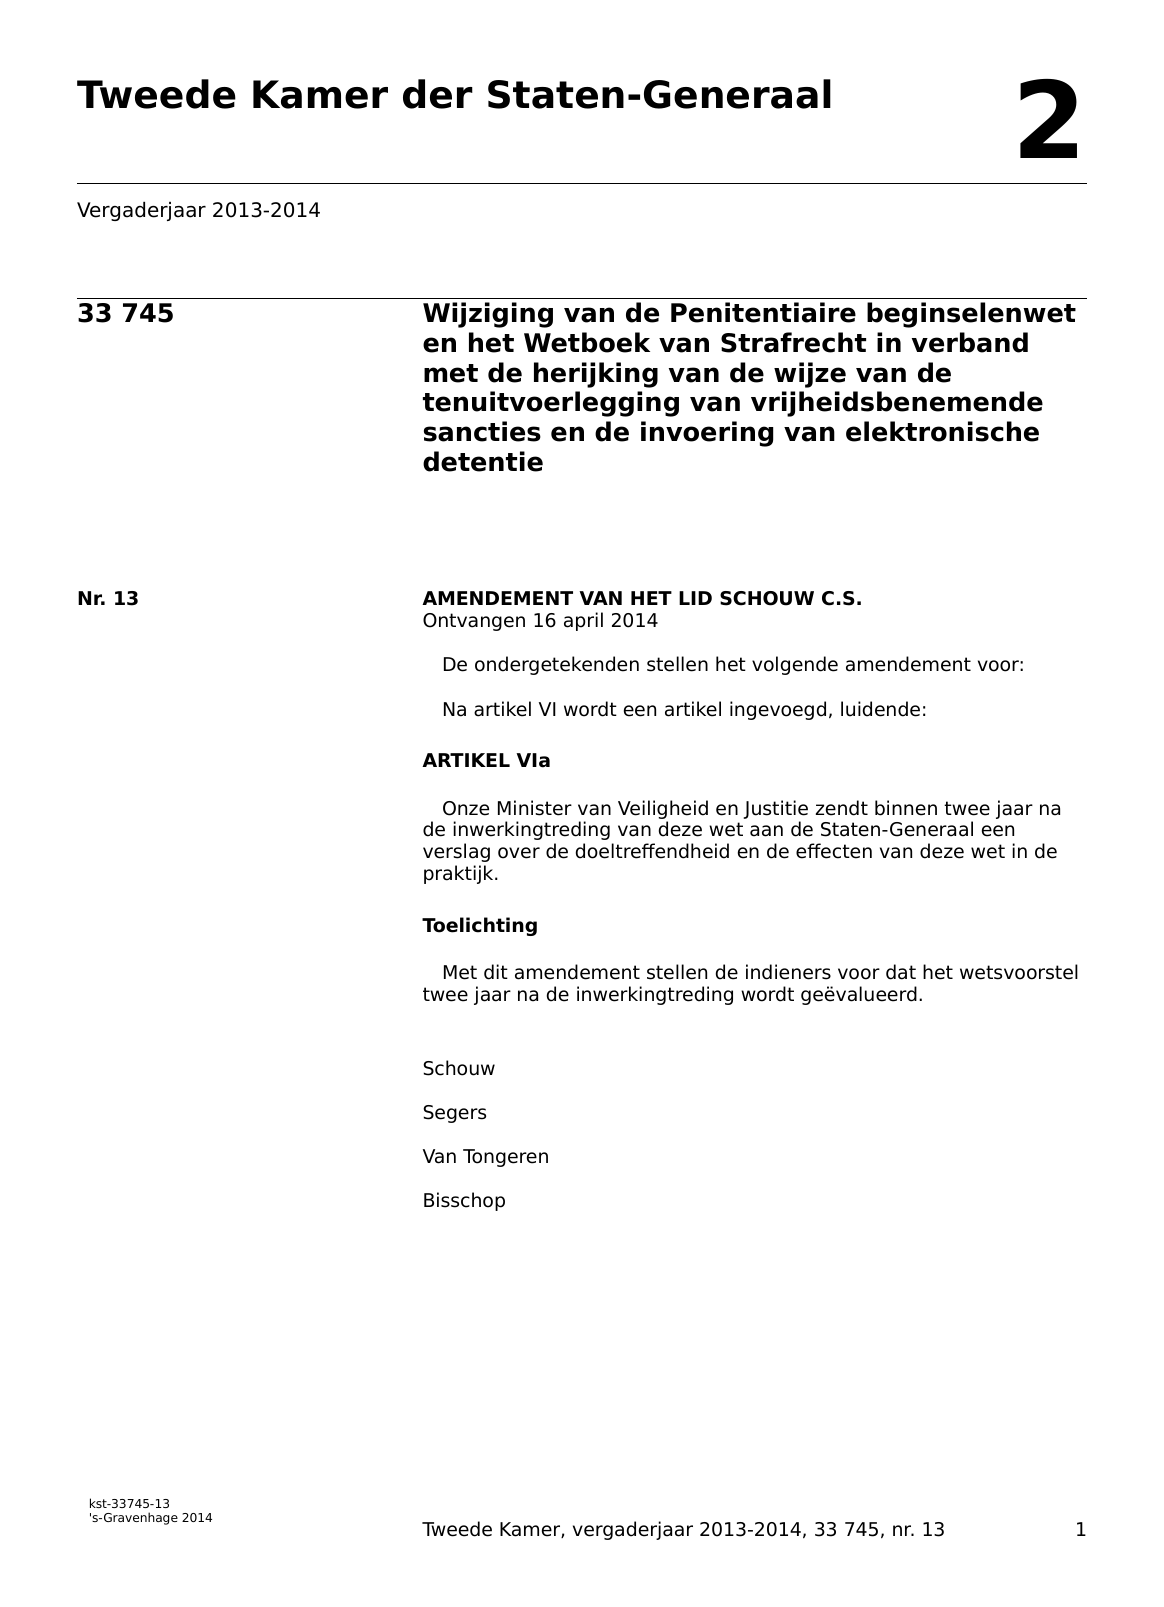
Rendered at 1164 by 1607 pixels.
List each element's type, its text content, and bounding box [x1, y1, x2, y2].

text De ondergetekenden stellen het volgende amendement voor: [422, 654, 1087, 676]
subtitle Toelichting [422, 915, 1087, 937]
subtitle Nr. 13 AMENDEMENT VAN HET LID SCHOUW C.S. [77, 588, 1087, 610]
text Met dit amendement stellen de indieners voor dat het wetsvoorstel twee jaar na de inwerkingtreding wordt geëvalueerd. [422, 962, 1087, 1006]
text Ontvangen 16 april 2014 [422, 610, 1087, 632]
subtitle 33 745 Wijziging van de Penitentiaire beginselenwet en het Wetboek van Strafrecht in verband met de herijking van de wijze van de tenuitvoerlegging van vrijheidsbenemende sancties en de invoering van elektronische detentie [77, 299, 1087, 477]
text Schouw Segers Van Tongeren Bisschop [422, 1036, 1087, 1212]
text Na artikel VI wordt een artikel ingevoegd, luidende: [422, 698, 1087, 720]
table_header 2 [886, 59, 1087, 183]
table_header Tweede Kamer der Staten-Generaal [77, 59, 886, 183]
text kst-33745-13 [88, 1497, 323, 1511]
text 's-Gravenhage 2014 [88, 1511, 323, 1525]
subtitle ARTIKEL VIa [422, 750, 1087, 772]
text Onze Minister van Veiligheid en Justitie zendt binnen twee jaar na de inwerkingtreding van deze wet aan de Staten-Generaal een verslag over de doeltreffendheid en de effecten van deze wet in de praktijk. [422, 797, 1087, 885]
table_cell Vergaderjaar 2013-2014 [77, 184, 1087, 298]
